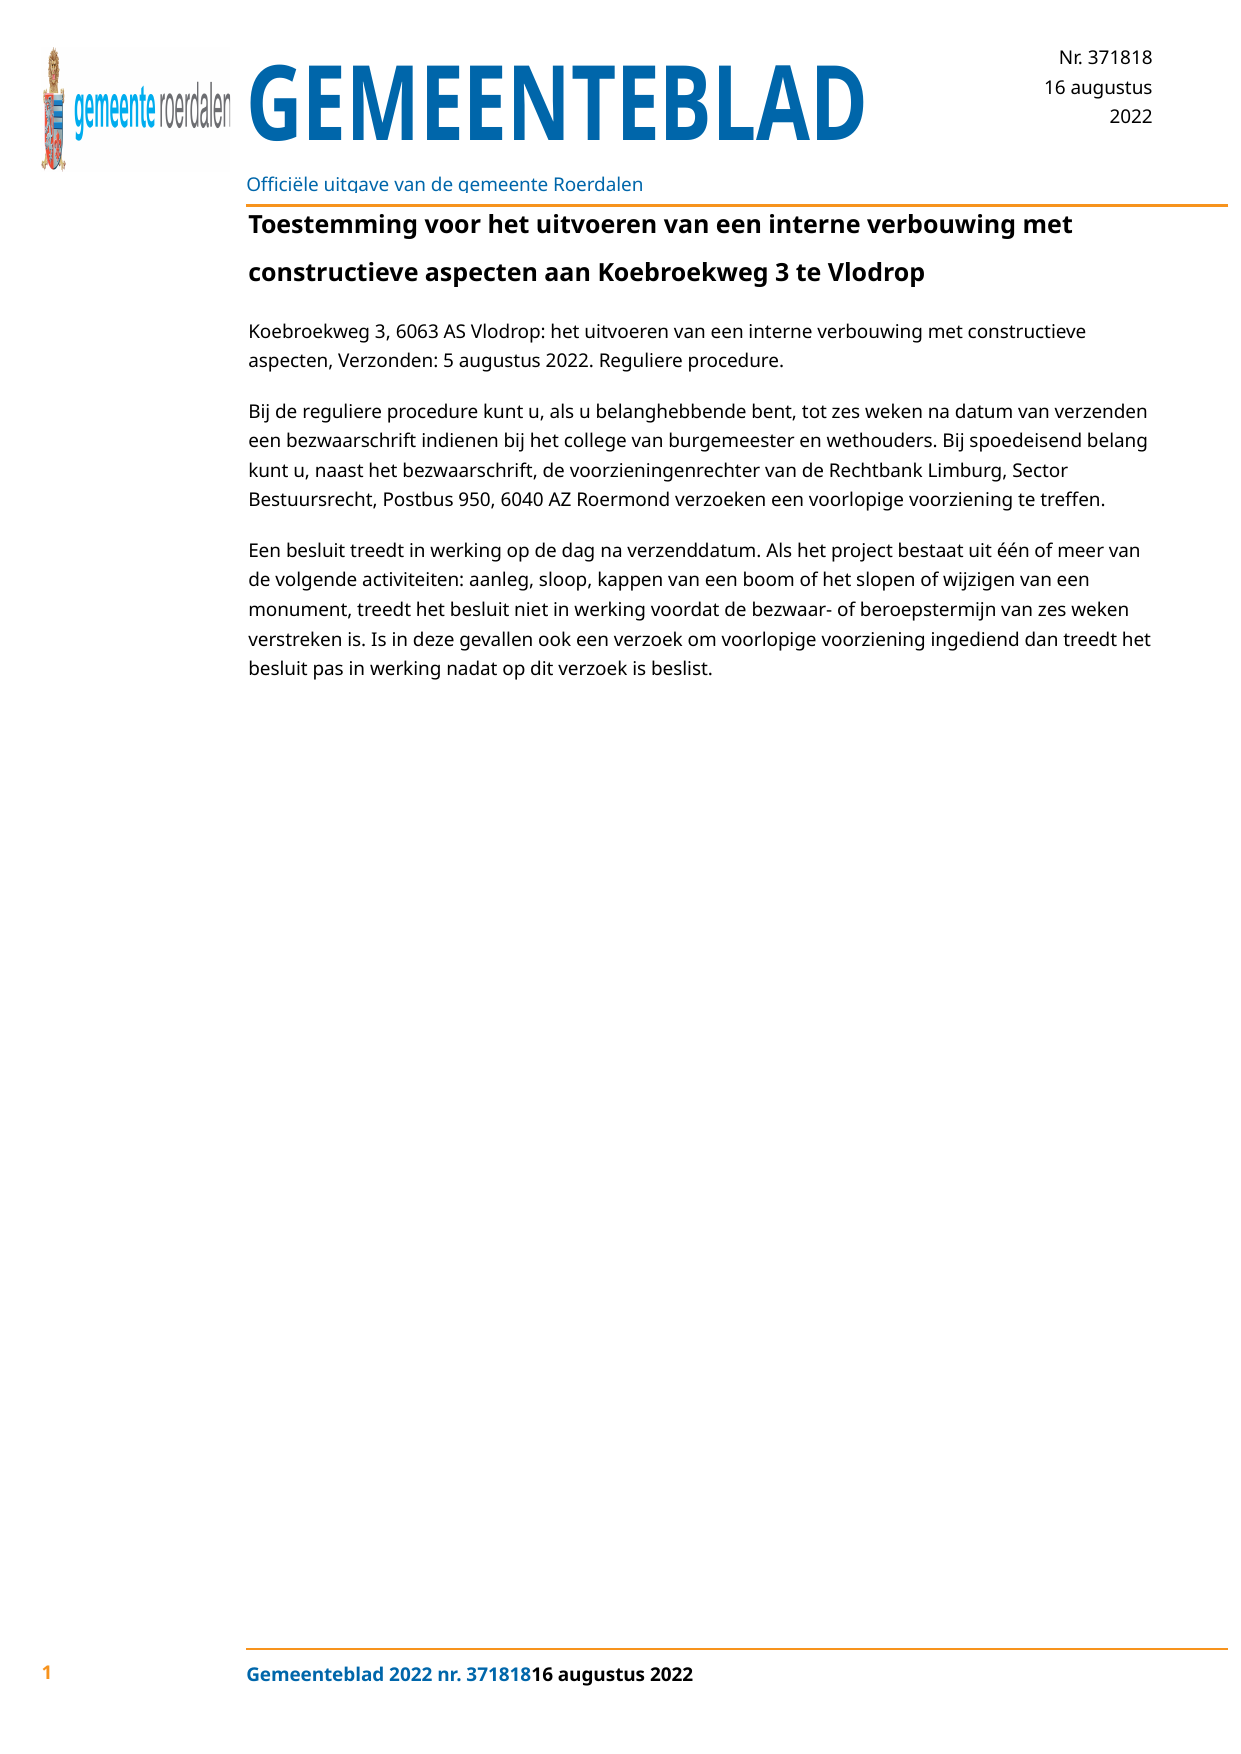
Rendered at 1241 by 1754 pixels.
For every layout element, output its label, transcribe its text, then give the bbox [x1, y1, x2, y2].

picture [41, 47, 231, 172]
text Een besluit treedt in werking op de dag na verzenddatum. Als het project bestaat uit één of meer van de volgende activiteiten: aanleg, sloop, kappen van een boom of het slopen of wijzigen van een monument, treedt het besluit niet in werking voordat de bezwaar- of beroepstermijn van zes weken verstreken is. Is in deze gevallen ook een verzoek om voorlopige voorziening ingediend dan treedt het besluit pas in werking nadat op dit verzoek is beslist. [248, 537, 1152, 681]
text Bij de reguliere procedure kunt u, als u belanghebbende bent, tot zes weken na datum van verzenden een bezwaarschrift indienen bij het college van burgemeester en wethouders. Bij spoedeisend belang kunt u, naast het bezwaarschrift, de voorzieningenrechter van de Rechtbank Limburg, Sector Bestuursrecht, Postbus 950, 6040 AZ Roermond verzoeken een voorlopige voorziening te treffen. [248, 398, 1152, 512]
text Koebroekweg 3, 6063 AS Vlodrop: het uitvoeren van een interne verbouwing met constructieve aspecten, Verzonden: 5 augustus 2022. Reguliere procedure. [248, 318, 1152, 373]
text Toestemming voor het uitvoeren van een interne verbouwing met constructieve aspecten aan Koebroekweg 3 te Vlodrop [248, 207, 1152, 288]
